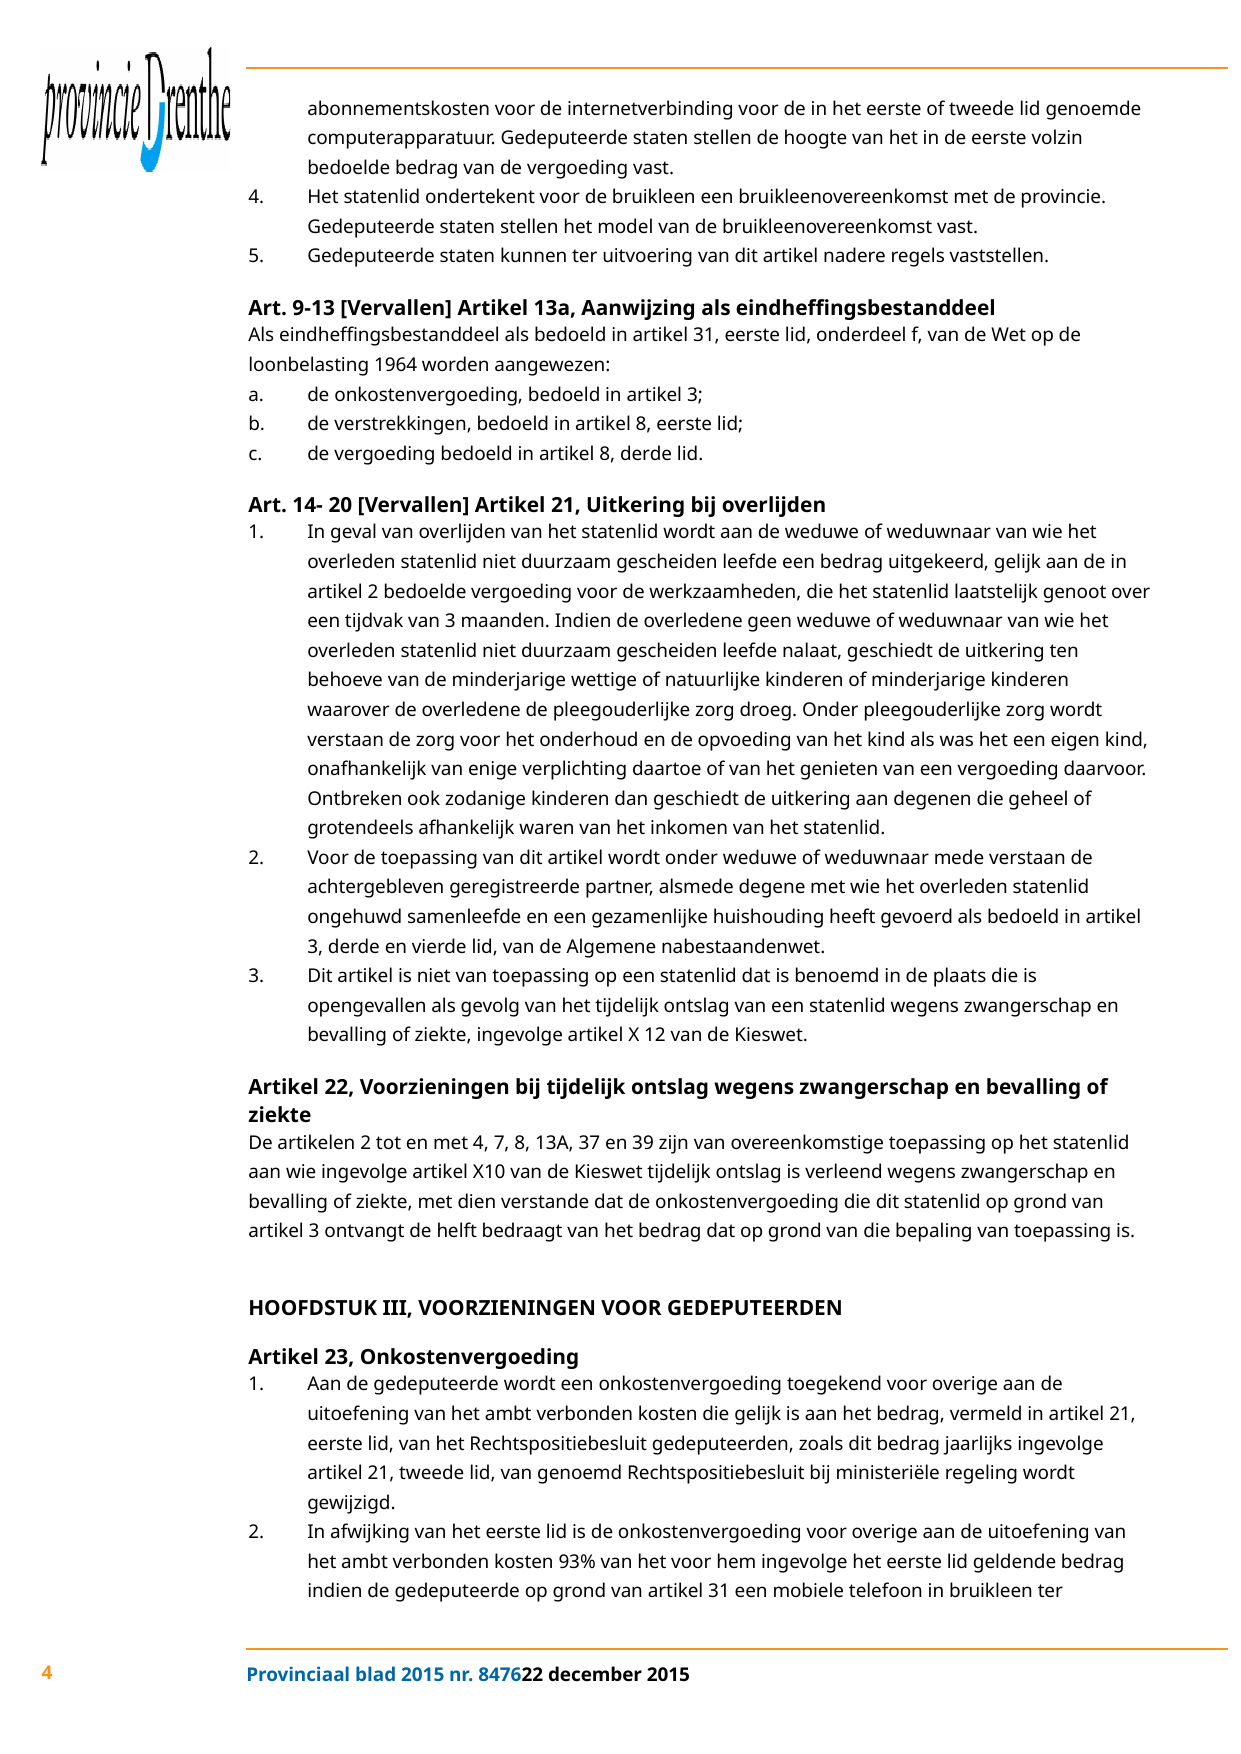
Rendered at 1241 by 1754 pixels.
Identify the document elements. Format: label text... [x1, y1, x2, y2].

list Voor de toepassing van dit artikel wordt onder weduwe of weduwnaar mede verstaan de achtergebleven geregistreerde partner, alsmede degene met wie het overleden statenlid ongehuwd samenleefde en een gezamenlijke huishouding heeft gevoerd als bedoeld in artikel 3, derde en vierde lid, van de Algemene nabestaandenwet. [248, 844, 1152, 959]
list Het statenlid ondertekent voor de bruikleen een bruikleenovereenkomst met de provincie. Gedeputeerde staten stellen het model van de bruikleenovereenkomst vast. [248, 183, 1152, 239]
list de vergoeding bedoeld in artikel 8, derde lid. [248, 440, 1152, 466]
text Artikel 22, Voorzieningen bij tijdelijk ontslag wegens zwangerschap en bevalling of ziekte [248, 1072, 1152, 1129]
picture [41, 47, 231, 172]
list abonnementskosten voor de internetverbinding voor de in het eerste of tweede lid genoemde computerapparatuur. Gedeputeerde staten stellen de hoogte van het in de eerste volzin bedoelde bedrag van de vergoeding vast. [248, 95, 1152, 180]
list Aan de gedeputeerde wordt een onkostenvergoeding toegekend voor overige aan de uitoefening van het ambt verbonden kosten die gelijk is aan het bedrag, vermeld in artikel 21, eerste lid, van het Rechtspositiebesluit gedeputeerden, zoals dit bedrag jaarlijks ingevolge artikel 21, tweede lid, van genoemd Rechtspositiebesluit bij ministeriële regeling wordt gewijzigd. [248, 1371, 1152, 1515]
list de onkostenvergoeding, bedoeld in artikel 3; [248, 381, 1152, 406]
list de verstrekkingen, bedoeld in artikel 8, eerste lid; [248, 410, 1152, 436]
list Gedeputeerde staten kunnen ter uitvoering van dit artikel nadere regels vaststellen. [248, 243, 1152, 268]
list In afwijking van het eerste lid is de onkostenvergoeding voor overige aan de uitoefening van het ambt verbonden kosten 93% van het voor hem ingevolge het eerste lid geldende bedrag indien de gedeputeerde op grond van artikel 31 een mobiele telefoon in bruikleen ter [248, 1518, 1152, 1603]
text Als eindheffingsbestanddeel als bedoeld in artikel 31, eerste lid, onderdeel f, van de Wet op de loonbelasting 1964 worden aangewezen: [248, 322, 1152, 377]
text Art. 14- 20 [Vervallen] Artikel 21, Uitkering bij overlijden [248, 490, 1152, 519]
text HOOFDSTUK III, VOORZIENINGEN VOOR GEDEPUTEERDEN [248, 1293, 1152, 1321]
text Artikel 23, Onkostenvergoeding [248, 1342, 1152, 1371]
list In geval van overlijden van het statenlid wordt aan de weduwe of weduwnaar van wie het overleden statenlid niet duurzaam gescheiden leefde een bedrag uitgekeerd, gelijk aan de in artikel 2 bedoelde vergoeding voor de werkzaamheden, die het statenlid laatstelijk genoot over een tijdvak van 3 maanden. Indien de overledene geen weduwe of weduwnaar van wie het overleden statenlid niet duurzaam gescheiden leefde nalaat, geschiedt de uitkering ten behoeve van de minderjarige wettige of natuurlijke kinderen of minderjarige kinderen waarover de overledene de pleegouderlijke zorg droeg. Onder pleegouderlijke zorg wordt verstaan de zorg voor het onderhoud en de opvoeding van het kind als was het een eigen kind, onafhankelijk van enige verplichting daartoe of van het genieten van een vergoeding daarvoor. Ontbreken ook zodanige kinderen dan geschiedt de uitkering aan degenen die geheel of grotendeels afhankelijk waren van het inkomen van het statenlid. [248, 519, 1152, 840]
text De artikelen 2 tot en met 4, 7, 8, 13A, 37 en 39 zijn van overeenkomstige toepassing op het statenlid aan wie ingevolge artikel X10 van de Kieswet tijdelijk ontslag is verleend wegens zwangerschap en bevalling of ziekte, met dien verstande dat de onkostenvergoeding die dit statenlid op grond van artikel 3 ontvangt de helft bedraagt van het bedrag dat op grond van die bepaling van toepassing is. [248, 1129, 1152, 1243]
text Art. 9-13 [Vervallen] Artikel 13a, Aanwijzing als eindheffingsbestanddeel [248, 293, 1152, 322]
list Dit artikel is niet van toepassing op een statenlid dat is benoemd in de plaats die is opengevallen als gevolg van het tijdelijk ontslag van een statenlid wegens zwangerschap en bevalling of ziekte, ingevolge artikel X 12 van de Kieswet. [248, 962, 1152, 1047]
